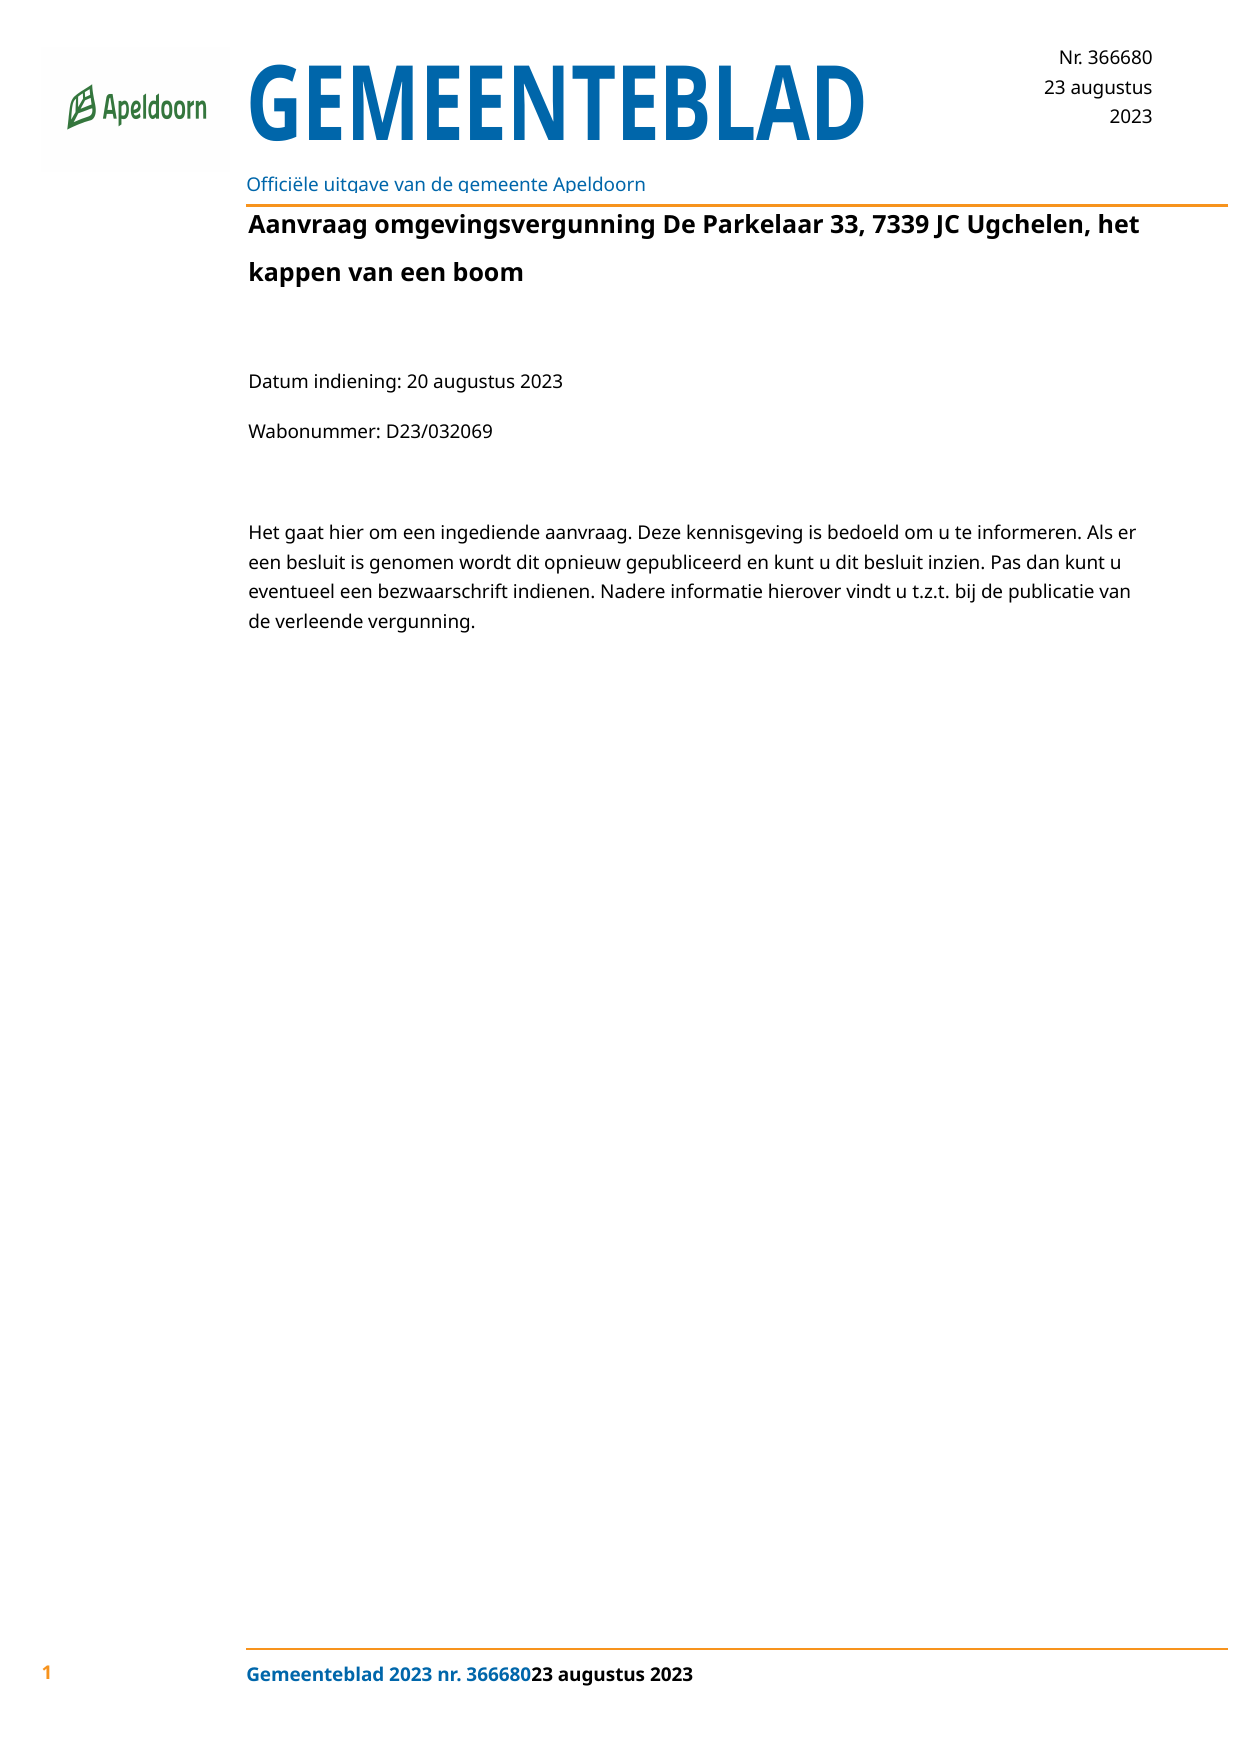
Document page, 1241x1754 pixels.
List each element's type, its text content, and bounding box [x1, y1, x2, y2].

text Datum indiening: 20 augustus 2023 [248, 368, 1152, 394]
text Aanvraag omgevingsvergunning De Parkelaar 33, 7339 JC Ugchelen, het kappen van een boom [248, 207, 1152, 288]
text Wabonummer: D23/032069 [248, 419, 1152, 444]
picture [41, 47, 231, 172]
text Het gaat hier om een ingediende aanvraag. Deze kennisgeving is bedoeld om u te informeren. Als er een besluit is genomen wordt dit opnieuw gepubliceerd en kunt u dit besluit inzien. Pas dan kunt u eventueel een bezwaarschrift indienen. Nadere informatie hierover vindt u t.z.t. bij de publicatie van de verleende vergunning. [248, 519, 1152, 634]
